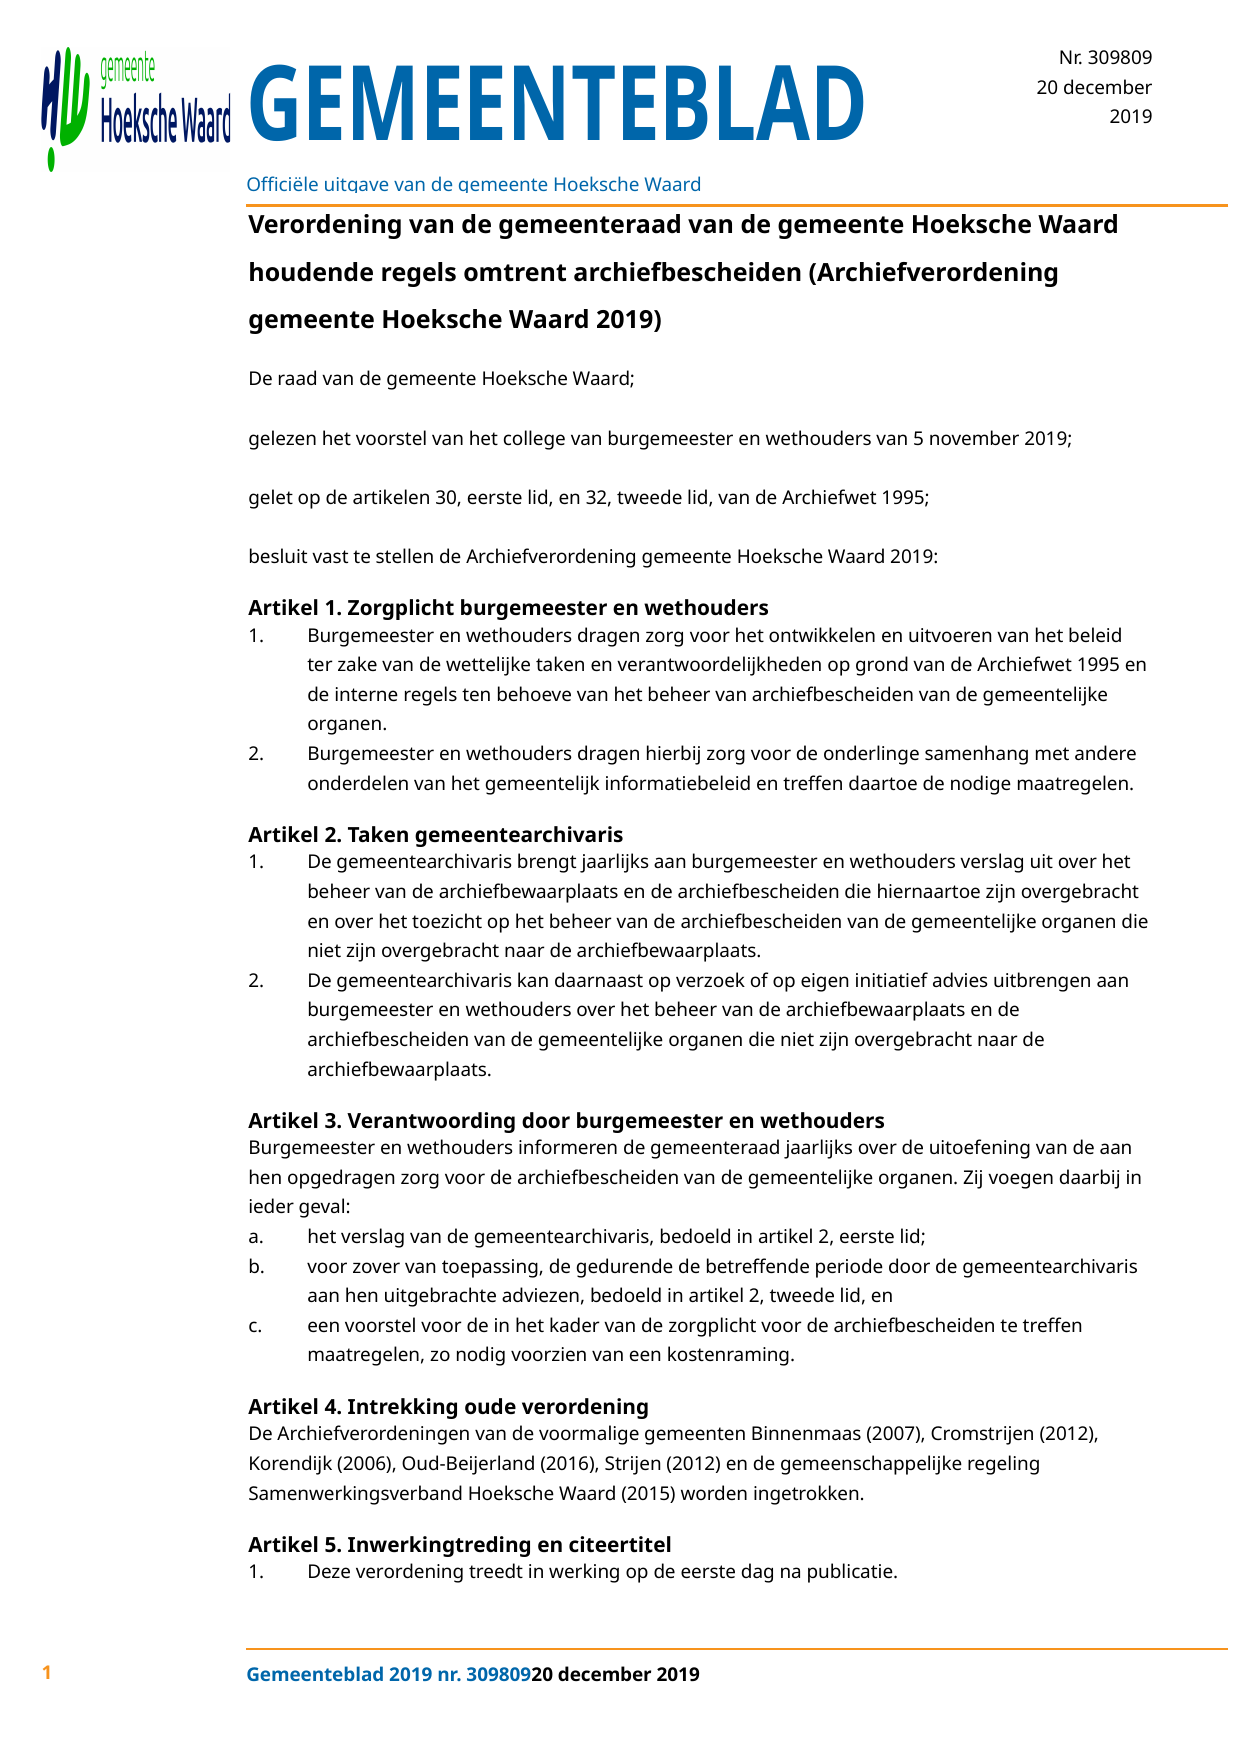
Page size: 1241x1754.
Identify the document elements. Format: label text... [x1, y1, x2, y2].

text Artikel 1. Zorgplicht burgemeester en wethouders [248, 593, 1152, 622]
list De gemeentearchivaris kan daarnaast op verzoek of op eigen initiatief advies uitbrengen aan burgemeester en wethouders over het beheer van de archiefbewaarplaats en de archiefbescheiden van de gemeentelijke organen die niet zijn overgebracht naar de archiefbewaarplaats. [248, 967, 1152, 1081]
text Artikel 5. Inwerkingtreding en citeertitel [248, 1530, 1152, 1558]
text besluit vast te stellen de Archiefverordening gemeente Hoeksche Waard 2019: [248, 543, 1152, 569]
list Deze verordening treedt in werking op de eerste dag na publicatie. [248, 1558, 1152, 1584]
list De gemeentearchivaris brengt jaarlijks aan burgemeester en wethouders verslag uit over het beheer van de archiefbewaarplaats en de archiefbescheiden die hiernaartoe zijn overgebracht en over het toezicht op het beheer van de archiefbescheiden van de gemeentelijke organen die niet zijn overgebracht naar de archiefbewaarplaats. [248, 849, 1152, 963]
list voor zover van toepassing, de gedurende de betreffende periode door de gemeentearchivaris aan hen uitgebrachte adviezen, bedoeld in artikel 2, tweede lid, en [248, 1253, 1152, 1308]
text Artikel 4. Intrekking oude verordening [248, 1392, 1152, 1421]
list Burgemeester en wethouders dragen hierbij zorg voor de onderlinge samenhang met andere onderdelen van het gemeentelijk informatiebeleid en treffen daartoe de nodige maatregelen. [248, 740, 1152, 796]
list een voorstel voor de in het kader van de zorgplicht voor de archiefbescheiden te treffen maatregelen, zo nodig voorzien van een kostenraming. [248, 1312, 1152, 1367]
text gelet op de artikelen 30, eerste lid, en 32, tweede lid, van de Archiefwet 1995; [248, 484, 1152, 509]
text De Archiefverordeningen van de voormalige gemeenten Binnenmaas (2007), Cromstrijen (2012), Korendijk (2006), Oud-Beijerland (2016), Strijen (2012) en de gemeenschappelijke regeling Samenwerkingsverband Hoeksche Waard (2015) worden ingetrokken. [248, 1421, 1152, 1505]
text Burgemeester en wethouders informeren de gemeenteraad jaarlijks over de uitoefening van de aan hen opgedragen zorg voor de archiefbescheiden van de gemeentelijke organen. Zij voegen daarbij in ieder geval: [248, 1134, 1152, 1219]
text De raad van de gemeente Hoeksche Waard; [248, 366, 1152, 391]
text Artikel 2. Taken gemeentearchivaris [248, 820, 1152, 849]
picture [41, 47, 231, 172]
text gelezen het voorstel van het college van burgemeester en wethouders van 5 november 2019; [248, 425, 1152, 450]
list het verslag van de gemeentearchivaris, bedoeld in artikel 2, eerste lid; [248, 1223, 1152, 1249]
text Artikel 3. Verantwoording door burgemeester en wethouders [248, 1106, 1152, 1134]
list Burgemeester en wethouders dragen zorg voor het ontwikkelen en uitvoeren van het beleid ter zake van de wettelijke taken en verantwoordelijkheden op grond van de Archiefwet 1995 en de interne regels ten behoeve van het beheer van archiefbescheiden van de gemeentelijke organen. [248, 622, 1152, 736]
text Verordening van de gemeenteraad van de gemeente Hoeksche Waard houdende regels omtrent archiefbescheiden (Archiefverordening gemeente Hoeksche Waard 2019) [248, 207, 1152, 336]
